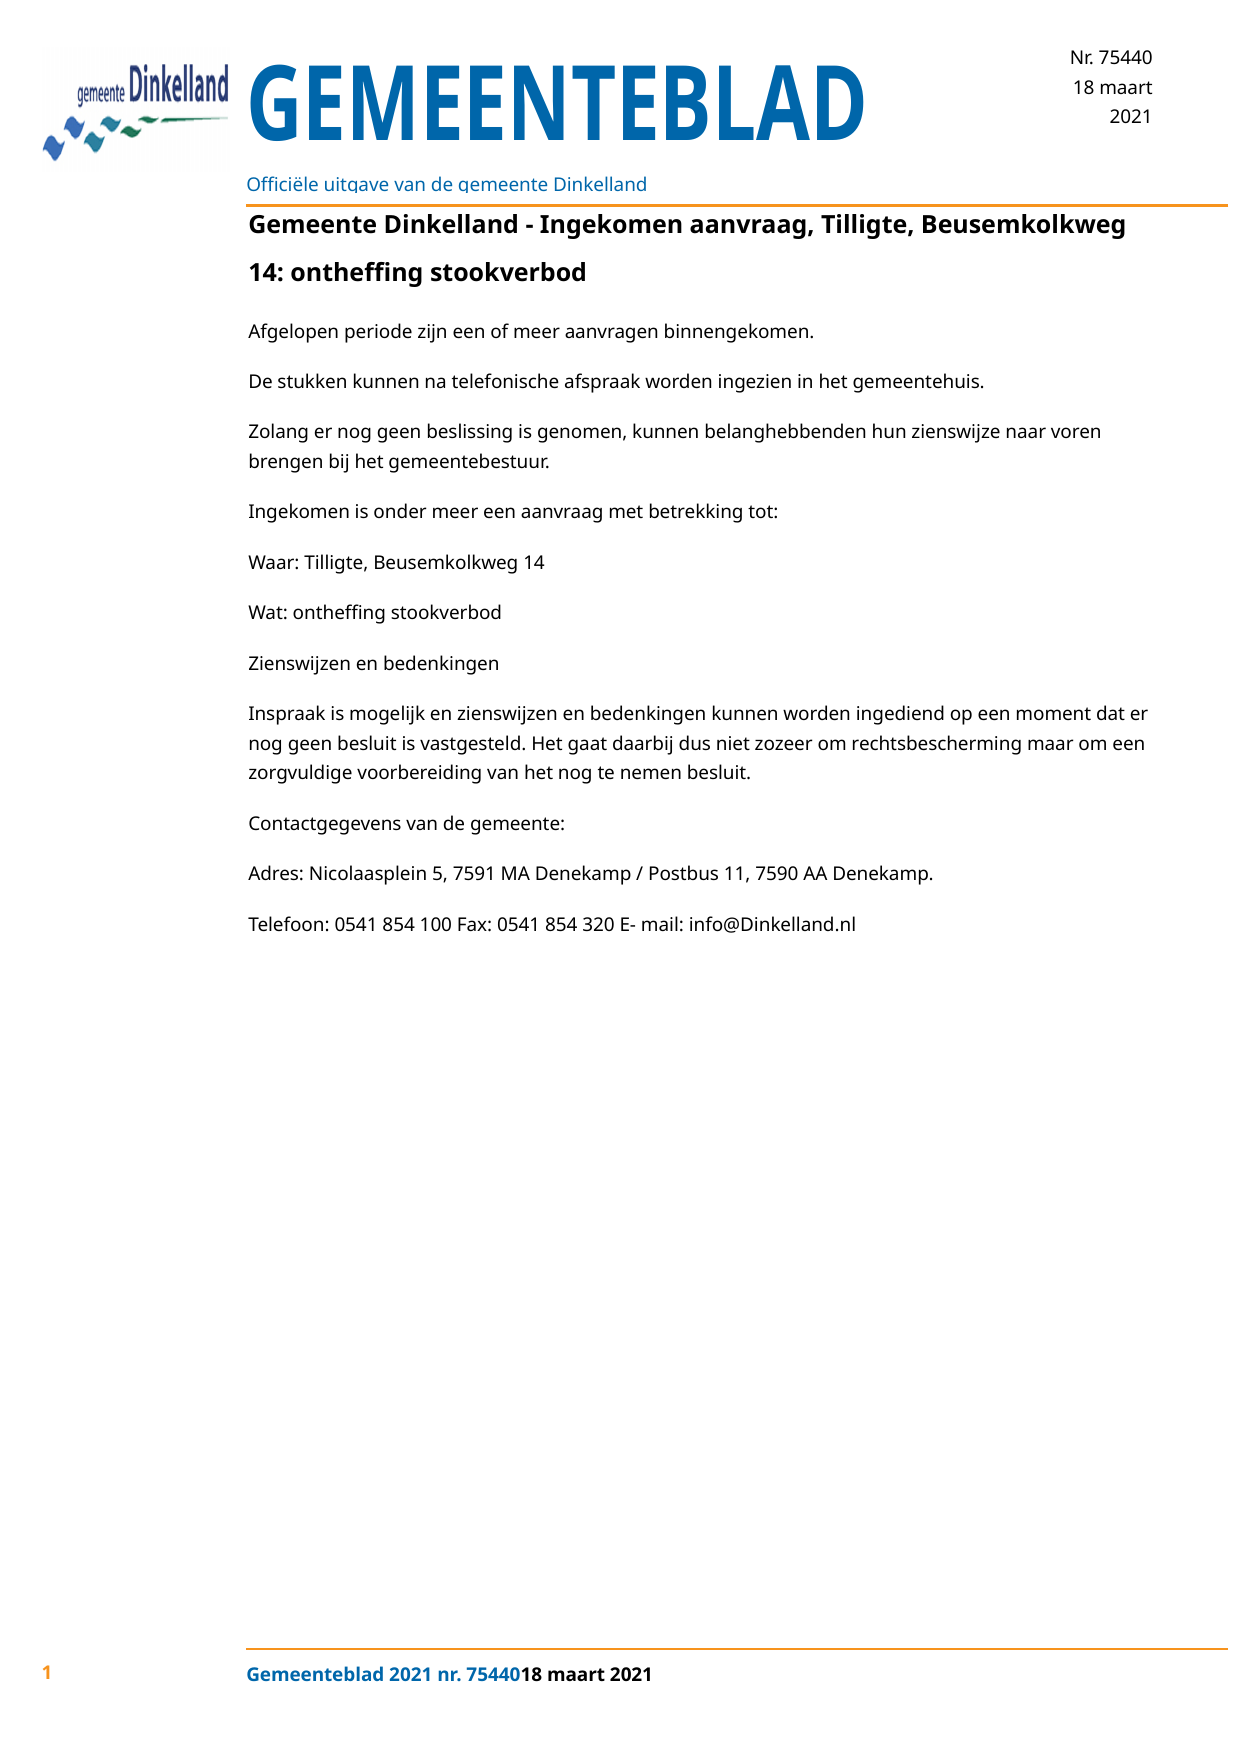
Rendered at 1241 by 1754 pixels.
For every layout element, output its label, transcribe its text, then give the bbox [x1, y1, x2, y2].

text Adres: Nicolaasplein 5, 7591 MA Denekamp / Postbus 11, 7590 AA Denekamp. [248, 860, 1152, 886]
text Zolang er nog geen beslissing is genomen, kunnen belanghebbenden hun zienswijze naar voren brengen bij het gemeentebestuur. [248, 419, 1152, 474]
text Gemeente Dinkelland - Ingekomen aanvraag, Tilligte, Beusemkolkweg 14: ontheffing stookverbod [248, 207, 1152, 288]
text Afgelopen periode zijn een of meer aanvragen binnengekomen. [248, 318, 1152, 344]
text Telefoon: 0541 854 100 Fax: 0541 854 320 E- mail: info@Dinkelland.nl [248, 911, 1152, 937]
picture [41, 47, 231, 172]
text Contactgegevens van de gemeente: [248, 810, 1152, 836]
text Zienswijzen en bedenkingen [248, 650, 1152, 676]
text Wat: ontheffing stookverbod [248, 599, 1152, 625]
text Ingekomen is onder meer een aanvraag met betrekking tot: [248, 499, 1152, 524]
text Waar: Tilligte, Beusemkolkweg 14 [248, 549, 1152, 575]
text De stukken kunnen na telefonische afspraak worden ingezien in het gemeentehuis. [248, 368, 1152, 394]
text Inspraak is mogelijk en zienswijzen en bedenkingen kunnen worden ingediend op een moment dat er nog geen besluit is vastgesteld. Het gaat daarbij dus niet zozeer om rechtsbescherming maar om een zorgvuldige voorbereiding van het nog te nemen besluit. [248, 700, 1152, 785]
